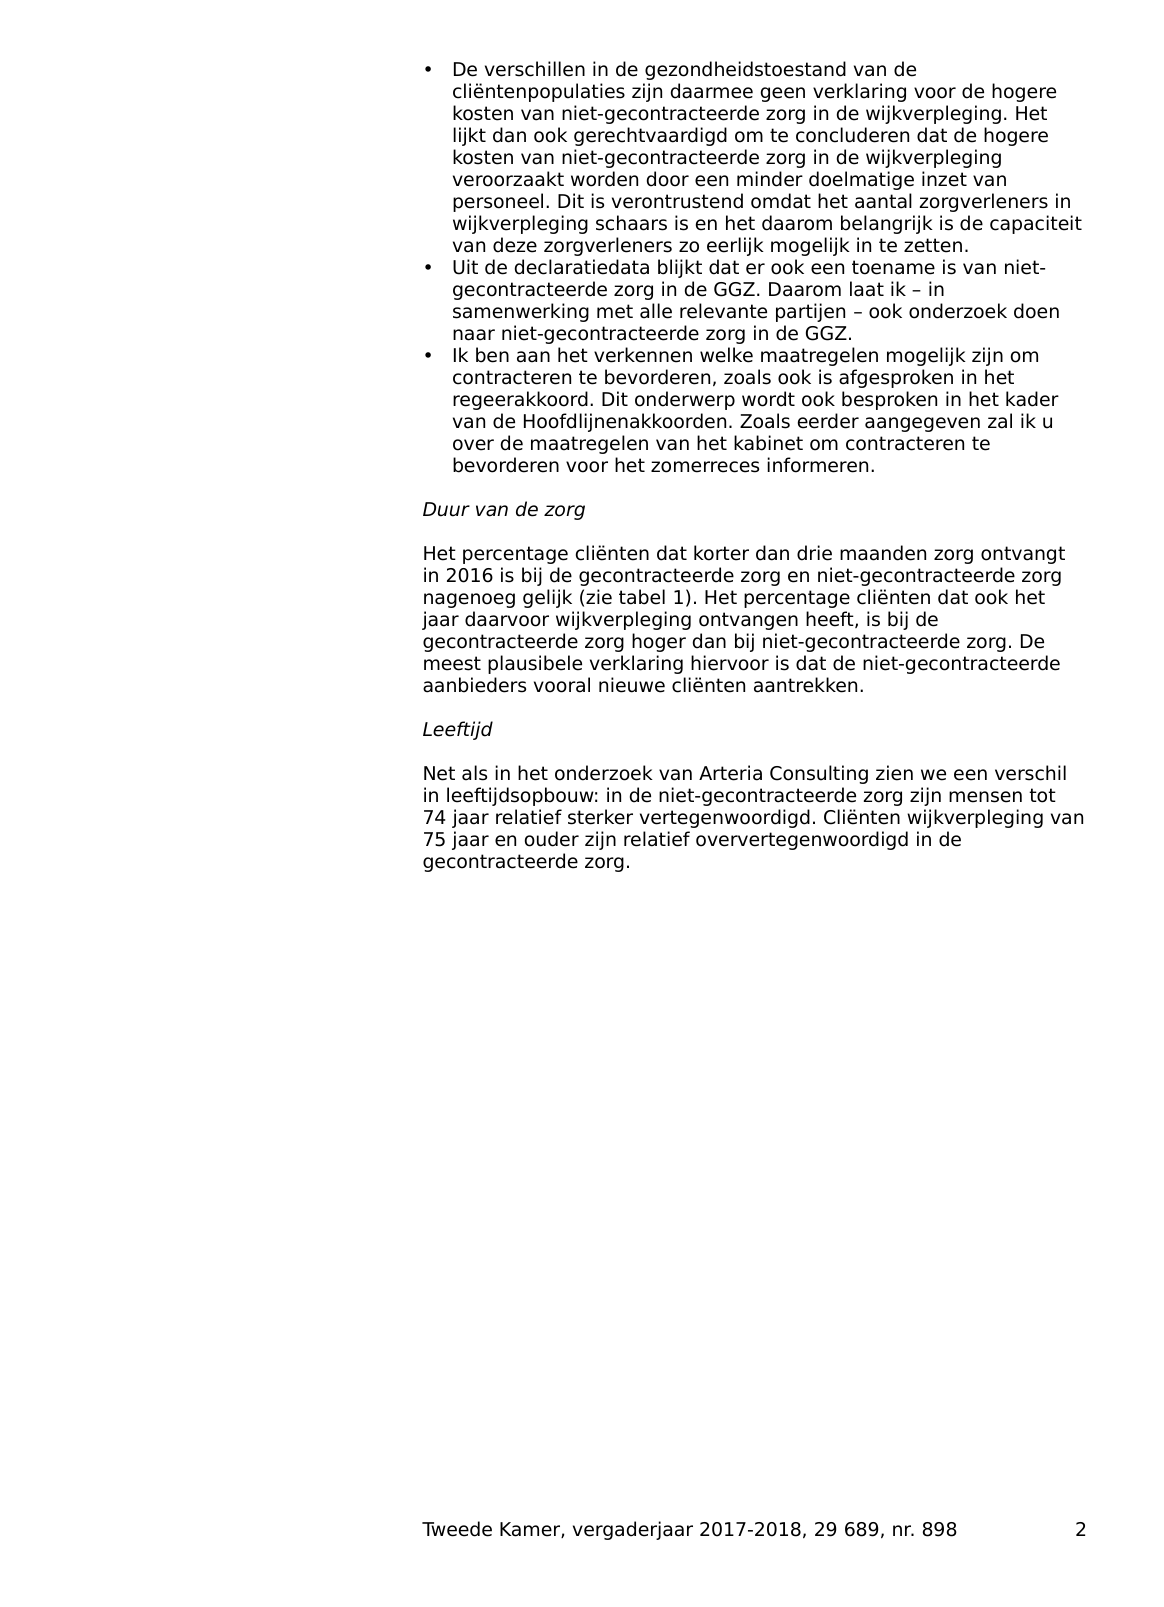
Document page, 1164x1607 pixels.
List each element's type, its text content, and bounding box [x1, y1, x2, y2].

text • De verschillen in de gezondheidstoestand van de cliëntenpopulaties zijn daarmee geen verklaring voor de hogere kosten van niet-gecontracteerde zorg in de wijkverpleging. Het lijkt dan ook gerechtvaardigd om te concluderen dat de hogere kosten van niet-gecontracteerde zorg in de wijkverpleging veroorzaakt worden door een minder doelmatige inzet van personeel. Dit is verontrustend omdat het aantal zorgverleners in wijkverpleging schaars is en het daarom belangrijk is de capaciteit van deze zorgverleners zo eerlijk mogelijk in te zetten. [422, 59, 1087, 257]
text Net als in het onderzoek van Arteria Consulting zien we een verschil in leeftijdsopbouw: in de niet-gecontracteerde zorg zijn mensen tot 74 jaar relatief sterker vertegenwoordigd. Cliënten wijkverpleging van 75 jaar en ouder zijn relatief oververtegenwoordigd in de gecontracteerde zorg. [422, 763, 1087, 873]
subtitle Duur van de zorg [422, 499, 1087, 521]
text Het percentage cliënten dat korter dan drie maanden zorg ontvangt in 2016 is bij de gecontracteerde zorg en niet-gecontracteerde zorg nagenoeg gelijk (zie tabel 1). Het percentage cliënten dat ook het jaar daarvoor wijkverpleging ontvangen heeft, is bij de gecontracteerde zorg hoger dan bij niet-gecontracteerde zorg. De meest plausibele verklaring hiervoor is dat de niet-gecontracteerde aanbieders vooral nieuwe cliënten aantrekken. [422, 543, 1087, 697]
text • Uit de declaratiedata blijkt dat er ook een toename is van niet-gecontracteerde zorg in de GGZ. Daarom laat ik – in samenwerking met alle relevante partijen – ook onderzoek doen naar niet-gecontracteerde zorg in de GGZ. [422, 257, 1087, 345]
text • Ik ben aan het verkennen welke maatregelen mogelijk zijn om contracteren te bevorderen, zoals ook is afgesproken in het regeerakkoord. Dit onderwerp wordt ook besproken in het kader van de Hoofdlijnenakkoorden. Zoals eerder aangegeven zal ik u over de maatregelen van het kabinet om contracteren te bevorderen voor het zomerreces informeren. [422, 345, 1087, 477]
subtitle Leeftijd [422, 719, 1087, 741]
